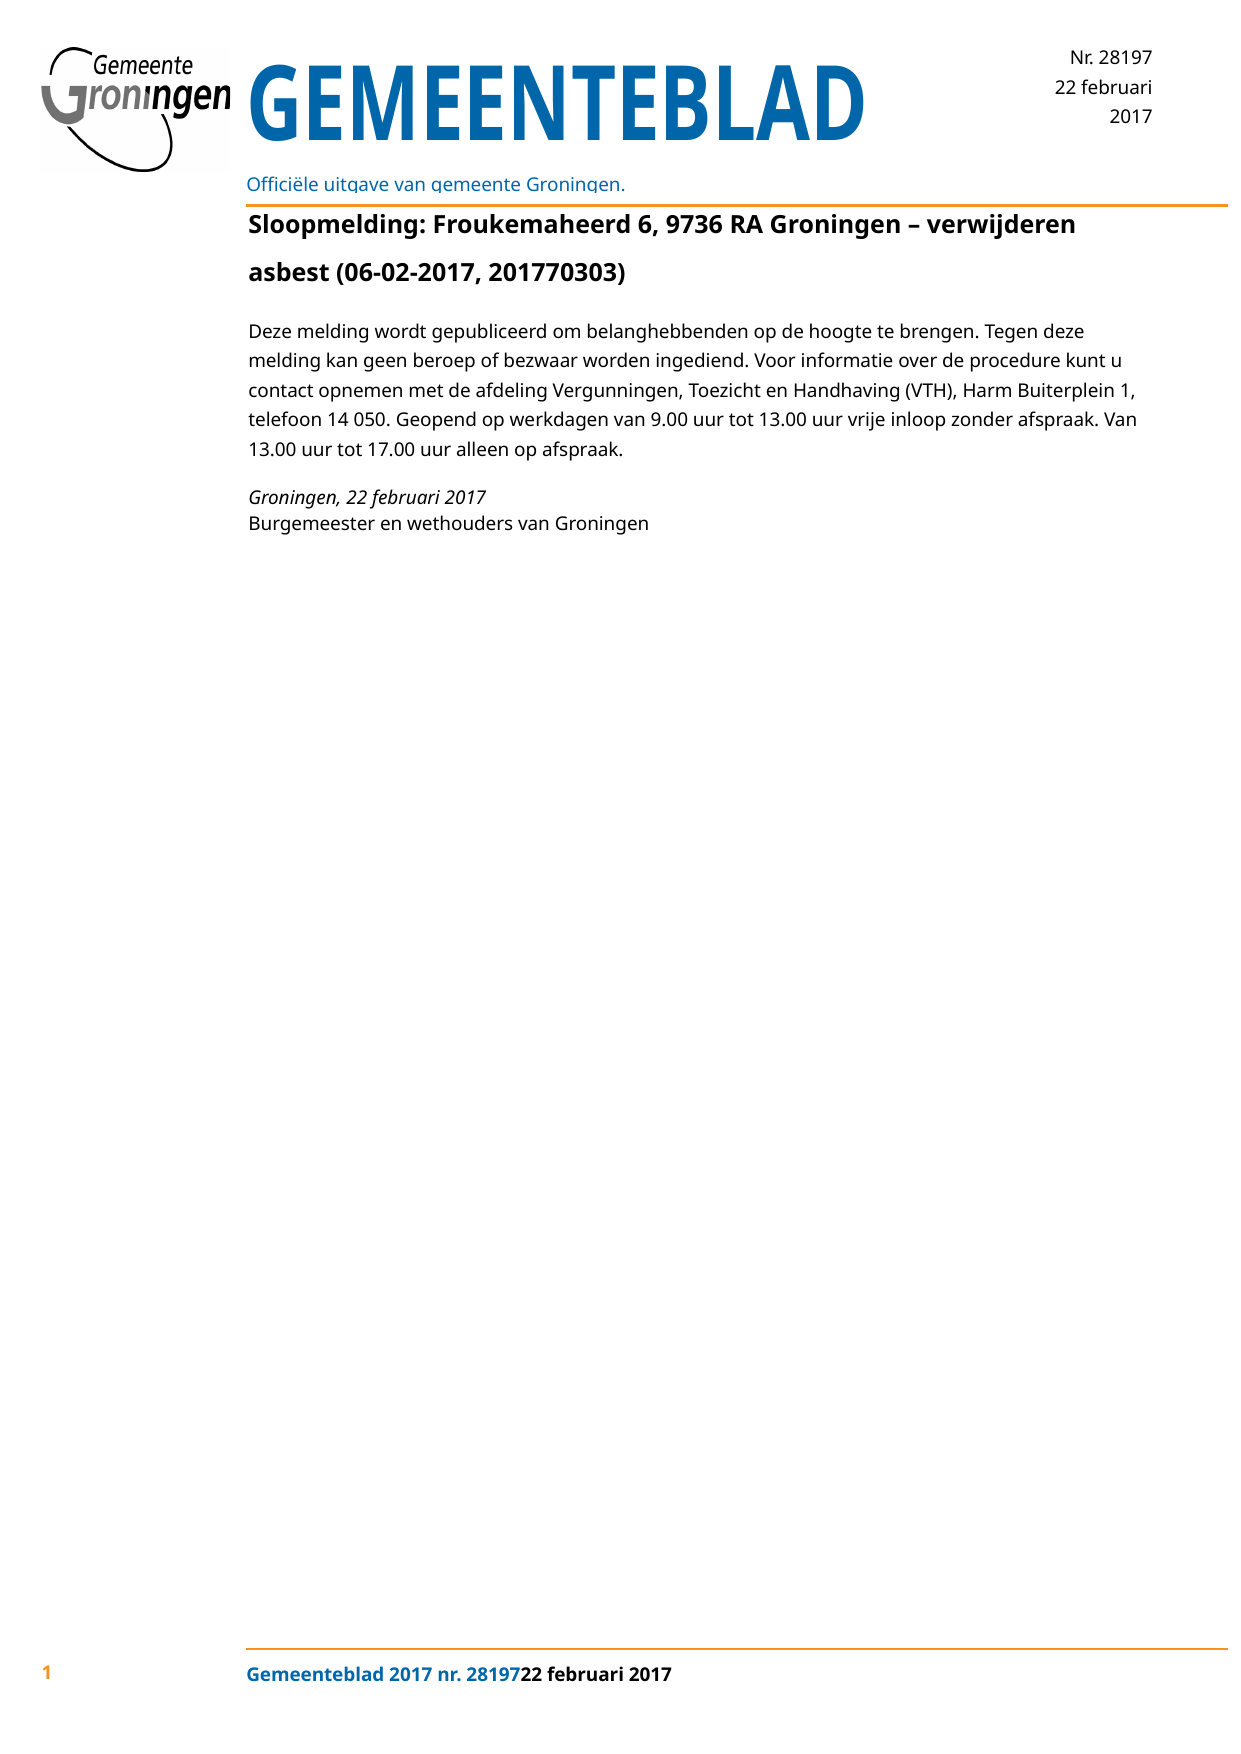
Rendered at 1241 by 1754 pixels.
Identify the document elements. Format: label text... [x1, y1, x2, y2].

text Burgemeester en wethouders van Groningen [248, 510, 1152, 536]
text Sloopmelding: Froukemaheerd 6, 9736 RA Groningen – verwijderen asbest (06-02-2017, 201770303) [248, 207, 1152, 288]
text Groningen, 22 februari 2017 [248, 484, 1152, 510]
picture [41, 47, 231, 172]
text Deze melding wordt gepubliceerd om belanghebbenden op de hoogte te brengen. Tegen deze melding kan geen beroep of bezwaar worden ingediend. Voor informatie over de procedure kunt u contact opnemen met de afdeling Vergunningen, Toezicht en Handhaving (VTH), Harm Buiterplein 1, telefoon 14 050. Geopend op werkdagen van 9.00 uur tot 13.00 uur vrije inloop zonder afspraak. Van 13.00 uur tot 17.00 uur alleen op afspraak. [248, 318, 1152, 462]
